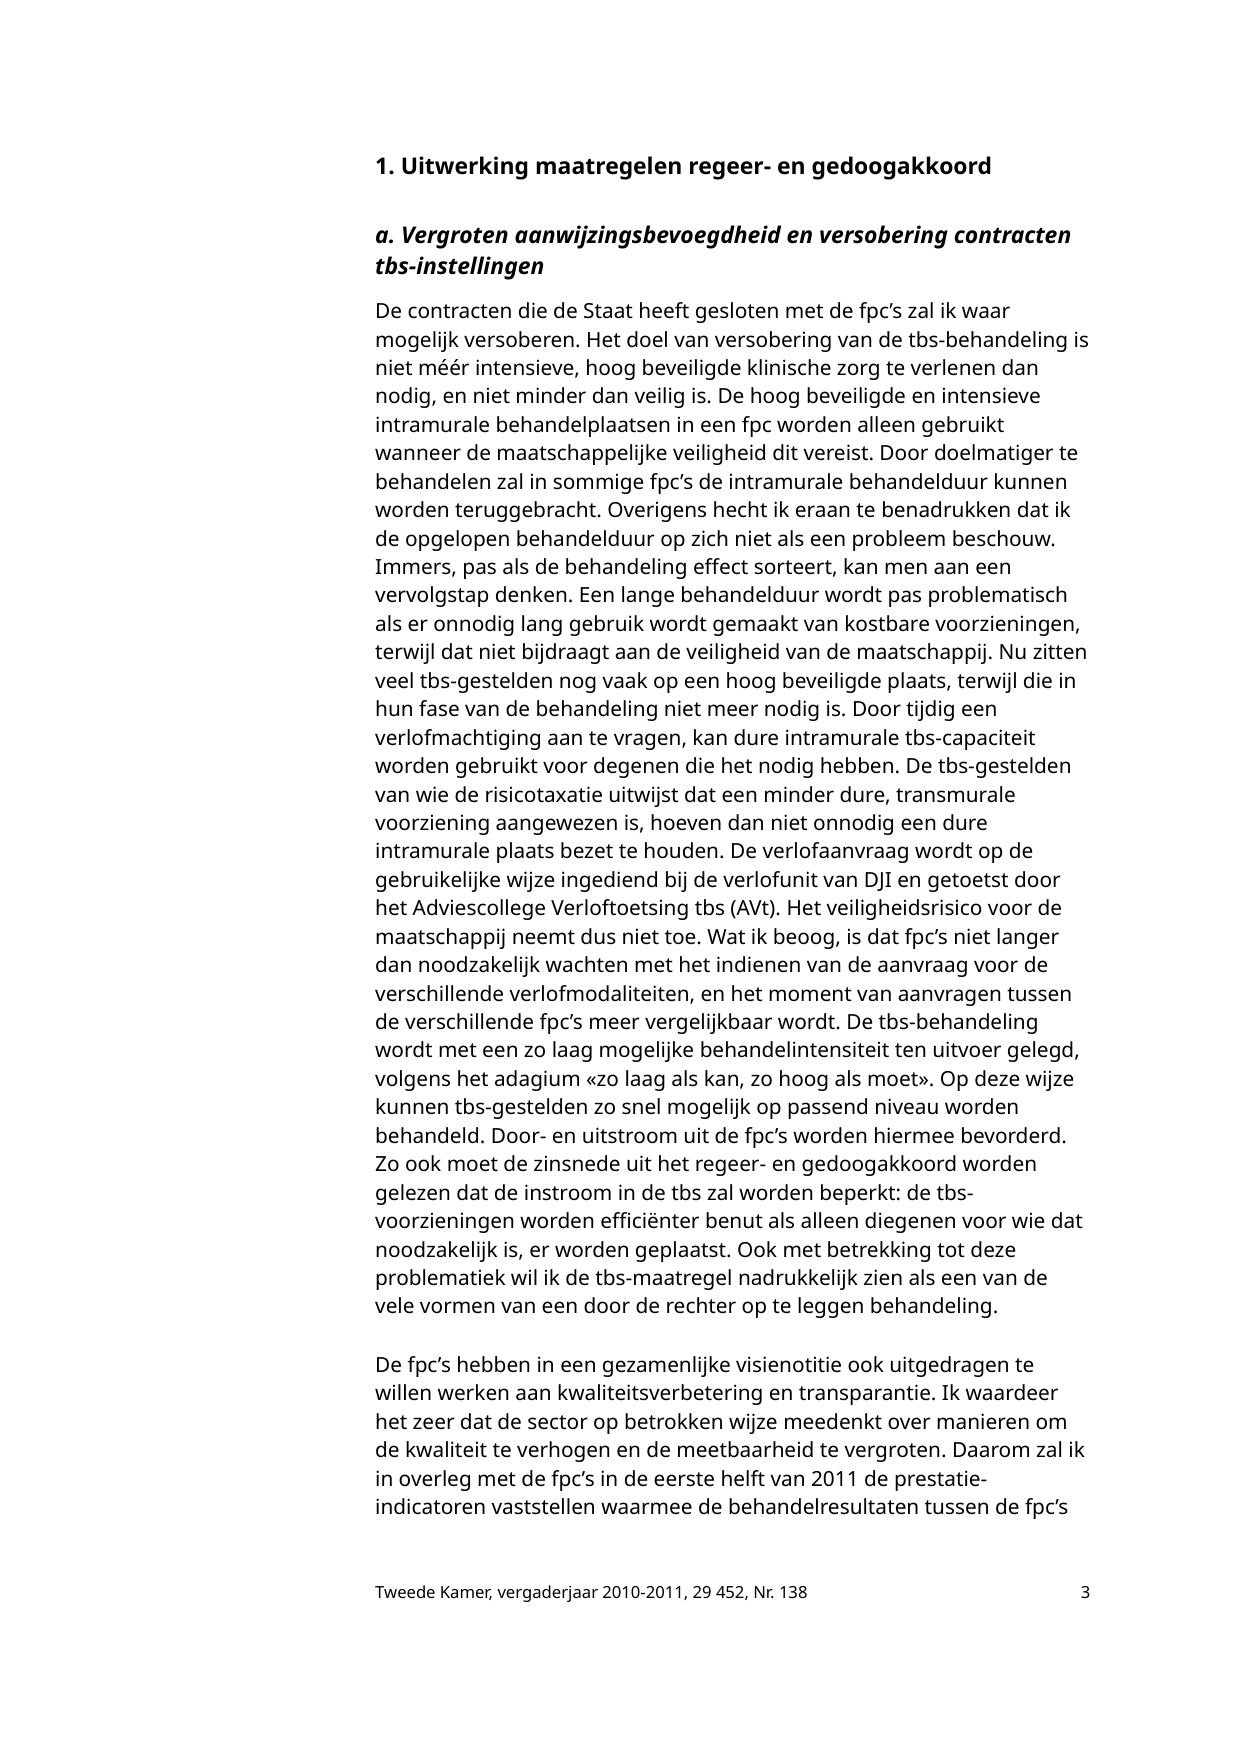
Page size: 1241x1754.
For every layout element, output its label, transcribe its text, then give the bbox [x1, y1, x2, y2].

text De fpc’s hebben in een gezamenlijke visienotitie ook uitgedragen te willen werken aan kwaliteitsverbetering en transparantie. Ik waardeer het zeer dat de sector op betrokken wijze meedenkt over manieren om de kwaliteit te verhogen en de meetbaarheid te vergroten. Daarom zal ik in overleg met de fpc’s in de eerste helft van 2011 de prestatie-indicatoren vaststellen waarmee de behandelresultaten tussen de fpc’s [375, 1350, 1090, 1521]
text De contracten die de Staat heeft gesloten met de fpc’s zal ik waar mogelijk versoberen. Het doel van versobering van de tbs-behandeling is niet méér intensieve, hoog beveiligde klinische zorg te verlenen dan nodig, en niet minder dan veilig is. De hoog beveiligde en intensieve intramurale behandelplaatsen in een fpc worden alleen gebruikt wanneer de maatschappelijke veiligheid dit vereist. Door doelmatiger te behandelen zal in sommige fpc’s de intramurale behandelduur kunnen worden teruggebracht. Overigens hecht ik eraan te benadrukken dat ik de opgelopen behandelduur op zich niet als een probleem beschouw. Immers, pas als de behandeling effect sorteert, kan men aan een vervolgstap denken. Een lange behandelduur wordt pas problematisch als er onnodig lang gebruik wordt gemaakt van kostbare voorzieningen, terwijl dat niet bijdraagt aan de veiligheid van de maatschappij. Nu zitten veel tbs-gestelden nog vaak op een hoog beveiligde plaats, terwijl die in hun fase van de behandeling niet meer nodig is. Door tijdig een verlofmachtiging aan te vragen, kan dure intramurale tbs-capaciteit worden gebruikt voor degenen die het nodig hebben. De tbs-gestelden van wie de risicotaxatie uitwijst dat een minder dure, transmurale voorziening aangewezen is, hoeven dan niet onnodig een dure intramurale plaats bezet te houden. De verlofaanvraag wordt op de gebruikelijke wijze ingediend bij de verlofunit van DJI en getoetst door het Adviescollege Verloftoetsing tbs (AVt). Het veiligheidsrisico voor de maatschappij neemt dus niet toe. Wat ik beoog, is dat fpc’s niet langer dan noodzakelijk wachten met het indienen van de aanvraag voor de verschillende verlofmodaliteiten, en het moment van aanvragen tussen de verschillende fpc’s meer vergelijkbaar wordt. De tbs-behandeling wordt met een zo laag mogelijke behandelintensiteit ten uitvoer gelegd, volgens het adagium «zo laag als kan, zo hoog als moet». Op deze wijze kunnen tbs-gestelden zo snel mogelijk op passend niveau worden behandeld. Door- en uitstroom uit de fpc’s worden hiermee bevorderd. Zo ook moet de zinsnede uit het regeer- en gedoogakkoord worden gelezen dat de instroom in de tbs zal worden beperkt: de tbs-voorzieningen worden efficiënter benut als alleen diegenen voor wie dat noodzakelijk is, er worden geplaatst. Ook met betrekking tot deze problematiek wil ik de tbs-maatregel nadrukkelijk zien als een van de vele vormen van een door de rechter op te leggen behandeling. [375, 296, 1090, 1320]
subtitle 1. Uitwerking maatregelen regeer- en gedoogakkoord [375, 150, 1090, 181]
subtitle a. Vergroten aanwijzingsbevoegdheid en versobering contracten tbs-instellingen [375, 219, 1090, 281]
